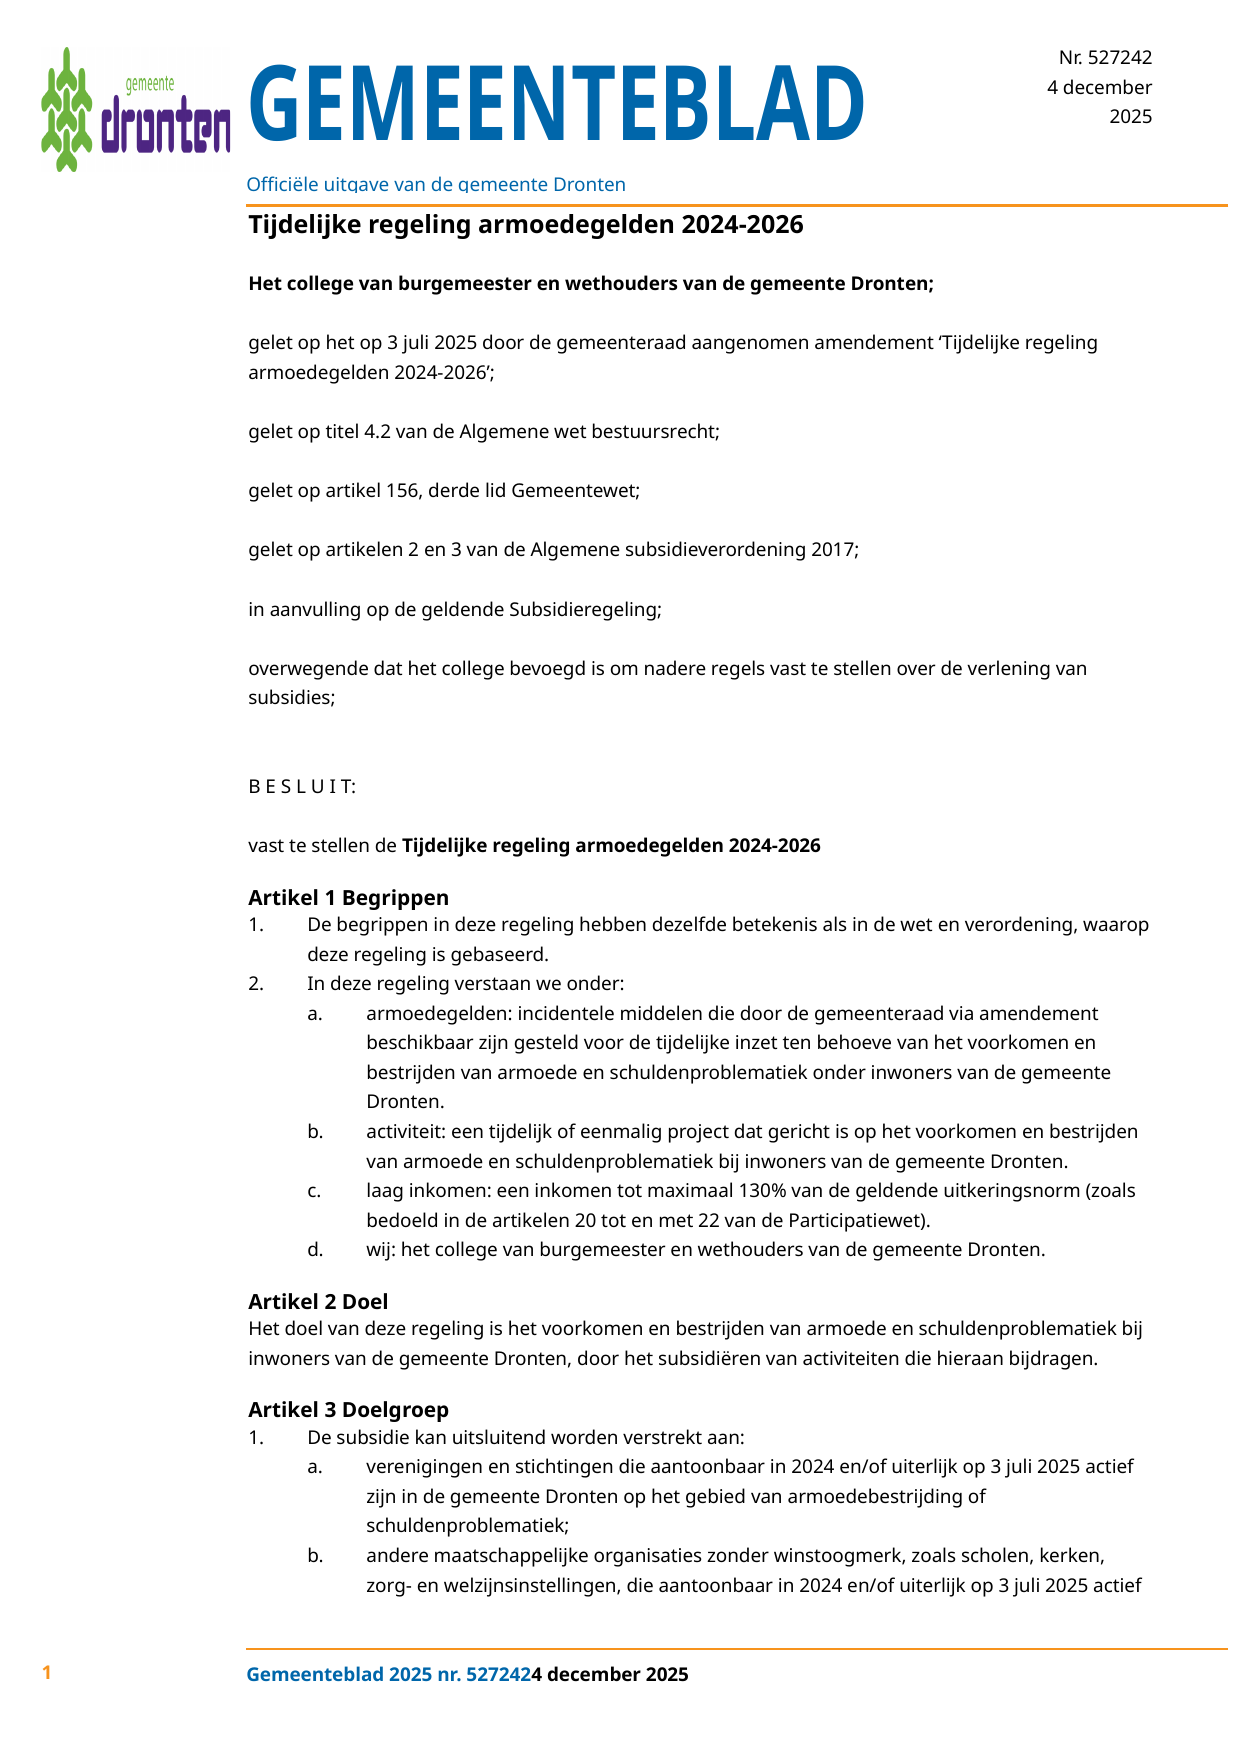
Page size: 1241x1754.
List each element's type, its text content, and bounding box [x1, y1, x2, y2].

list De subsidie kan uitsluitend worden verstrekt aan: [248, 1424, 1152, 1450]
text in aanvulling op de geldende Subsidieregeling; [248, 596, 1152, 621]
text gelet op het op 3 juli 2025 door de gemeenteraad aangenomen amendement ‘Tijdelijke regeling armoedegelden 2024-2026’; [248, 329, 1152, 385]
text Artikel 3 Doelgroep [248, 1396, 1152, 1424]
list In deze regeling verstaan we onder: [248, 970, 1152, 996]
text Artikel 2 Doel [248, 1287, 1152, 1316]
picture [41, 47, 231, 172]
list andere maatschappelijke organisaties zonder winstoogmerk, zoals scholen, kerken, zorg- en welzijnsinstellingen, die aantoonbaar in 2024 en/of uiterlijk op 3 juli 2025 actief [307, 1542, 1152, 1598]
list De begrippen in deze regeling hebben dezelfde betekenis als in de wet en verordening, waarop deze regeling is gebaseerd. [248, 911, 1152, 967]
list laag inkomen: een inkomen tot maximaal 130% van de geldende uitkeringsnorm (zoals bedoeld in de artikelen 20 tot en met 22 van de Participatiewet). [307, 1177, 1152, 1233]
text Artikel 1 Begrippen [248, 883, 1152, 911]
list wij: het college van burgemeester en wethouders van de gemeente Dronten. [307, 1237, 1152, 1262]
text Het college van burgemeester en wethouders van de gemeente Dronten; [248, 270, 1152, 296]
text gelet op artikel 156, derde lid Gemeentewet; [248, 477, 1152, 503]
text B E S L U I T: [248, 773, 1152, 799]
list armoedegelden: incidentele middelen die door de gemeenteraad via amendement beschikbaar zijn gesteld voor de tijdelijke inzet ten behoeve van het voorkomen en bestrijden van armoede en schuldenproblematiek onder inwoners van de gemeente Dronten. [307, 1000, 1152, 1114]
text gelet op titel 4.2 van de Algemene wet bestuursrecht; [248, 418, 1152, 444]
list verenigingen en stichtingen die aantoonbaar in 2024 en/of uiterlijk op 3 juli 2025 actief zijn in de gemeente Dronten op het gebied van armoedebestrijding of schuldenproblematiek; [307, 1453, 1152, 1538]
text Tijdelijke regeling armoedegelden 2024-2026 [248, 207, 1152, 241]
text overwegende dat het college bevoegd is om nadere regels vast te stellen over de verlening van subsidies; [248, 655, 1152, 710]
text gelet op artikelen 2 en 3 van de Algemene subsidieverordening 2017; [248, 537, 1152, 562]
list activiteit: een tijdelijk of eenmalig project dat gericht is op het voorkomen en bestrijden van armoede en schuldenproblematiek bij inwoners van de gemeente Dronten. [307, 1118, 1152, 1174]
text Het doel van deze regeling is het voorkomen en bestrijden van armoede en schuldenproblematiek bij inwoners van de gemeente Dronten, door het subsidiëren van activiteiten die hieraan bijdragen. [248, 1316, 1152, 1371]
text vast te stellen de Tijdelijke regeling armoedegelden 2024-2026 [248, 832, 1152, 858]
